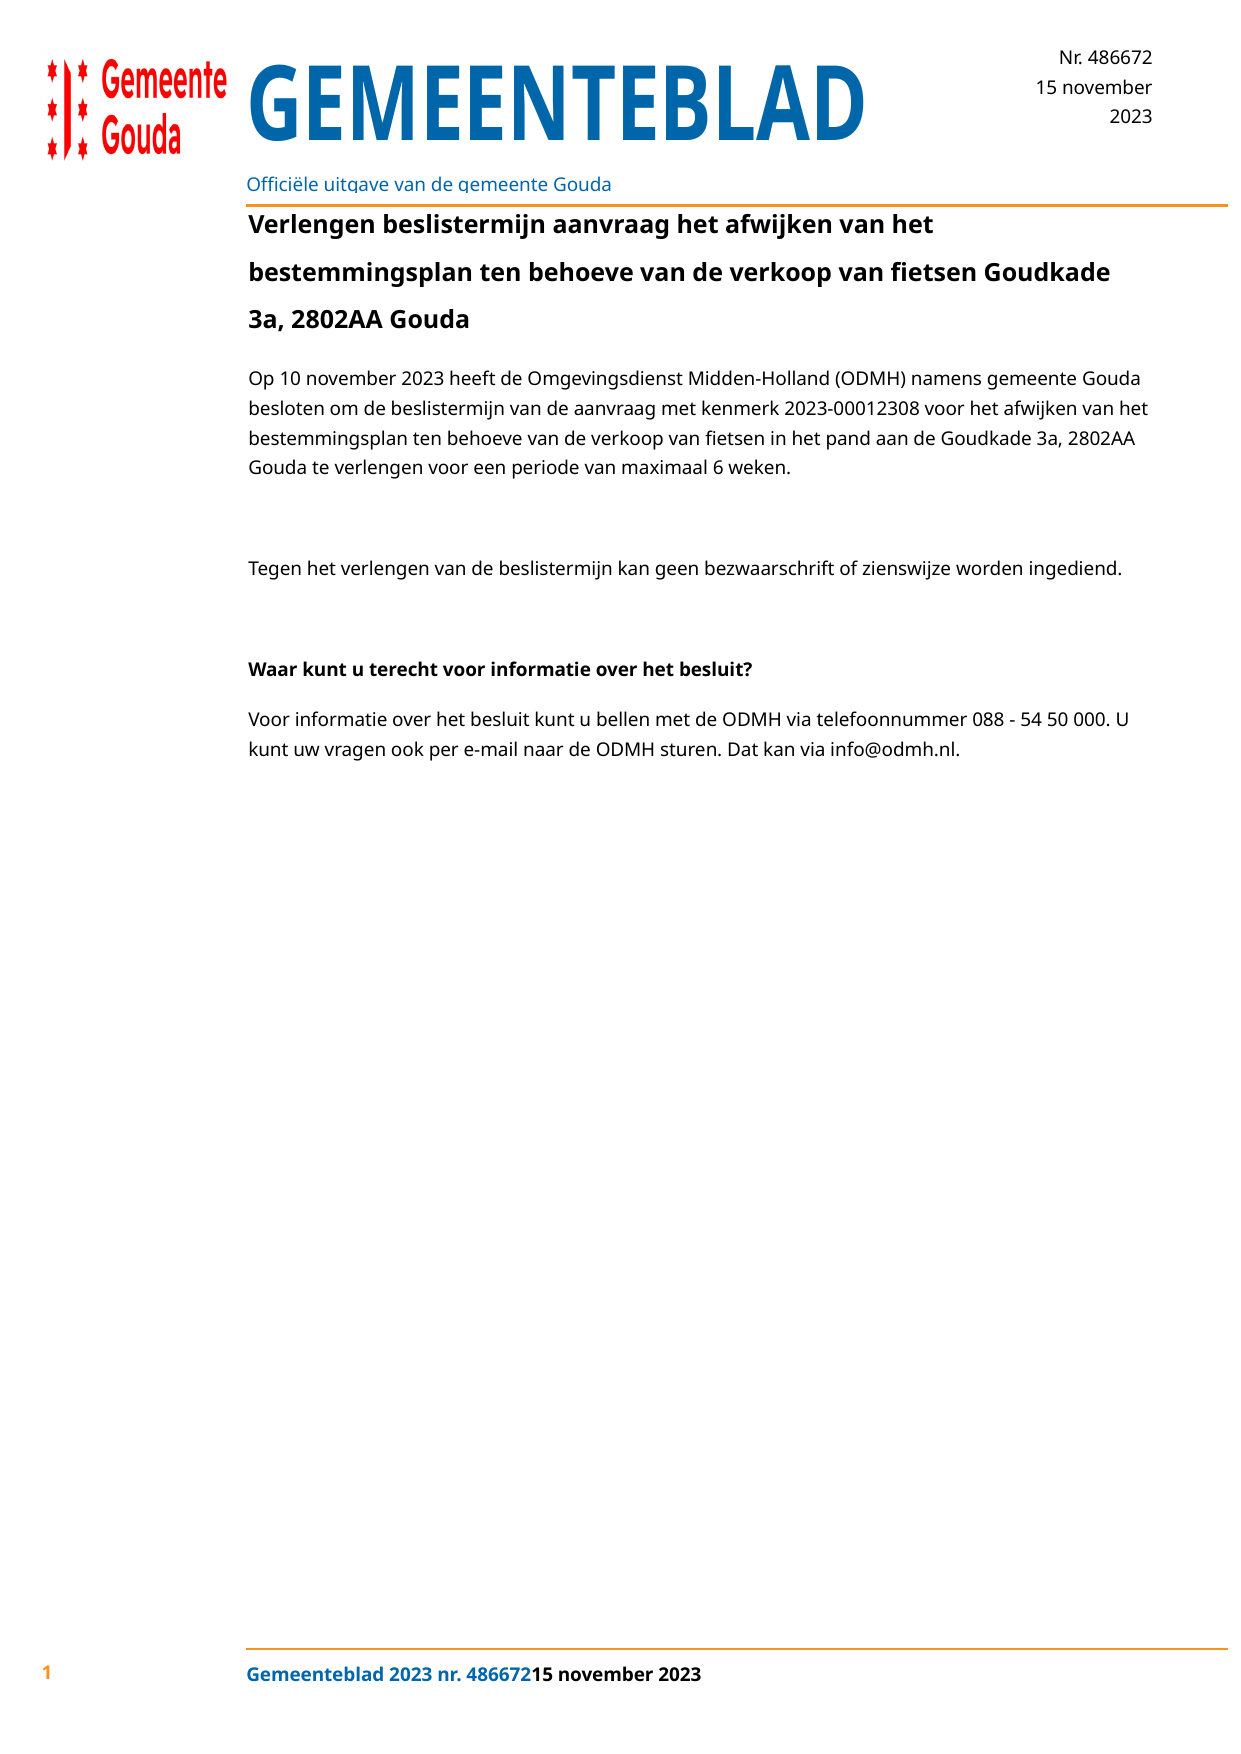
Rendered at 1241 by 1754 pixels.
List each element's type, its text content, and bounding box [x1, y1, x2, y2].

picture [41, 47, 231, 172]
text Tegen het verlengen van de beslistermijn kan geen bezwaarschrift of zienswijze worden ingediend. [248, 555, 1152, 581]
text Verlengen beslistermijn aanvraag het afwijken van het bestemmingsplan ten behoeve van de verkoop van fietsen Goudkade 3a, 2802AA Gouda [248, 207, 1152, 336]
text Waar kunt u terecht voor informatie over het besluit? [248, 656, 1152, 682]
text Op 10 november 2023 heeft de Omgevingsdienst Midden-Holland (ODMH) namens gemeente Gouda besloten om de beslistermijn van de aanvraag met kenmerk 2023-00012308 voor het afwijken van het bestemmingsplan ten behoeve van de verkoop van fietsen in het pand aan de Goudkade 3a, 2802AA Gouda te verlengen voor een periode van maximaal 6 weken. [248, 366, 1152, 480]
text Voor informatie over het besluit kunt u bellen met de ODMH via telefoonnummer 088 - 54 50 000. U kunt uw vragen ook per e-mail naar de ODMH sturen. Dat kan via info@odmh.nl. [248, 706, 1152, 762]
